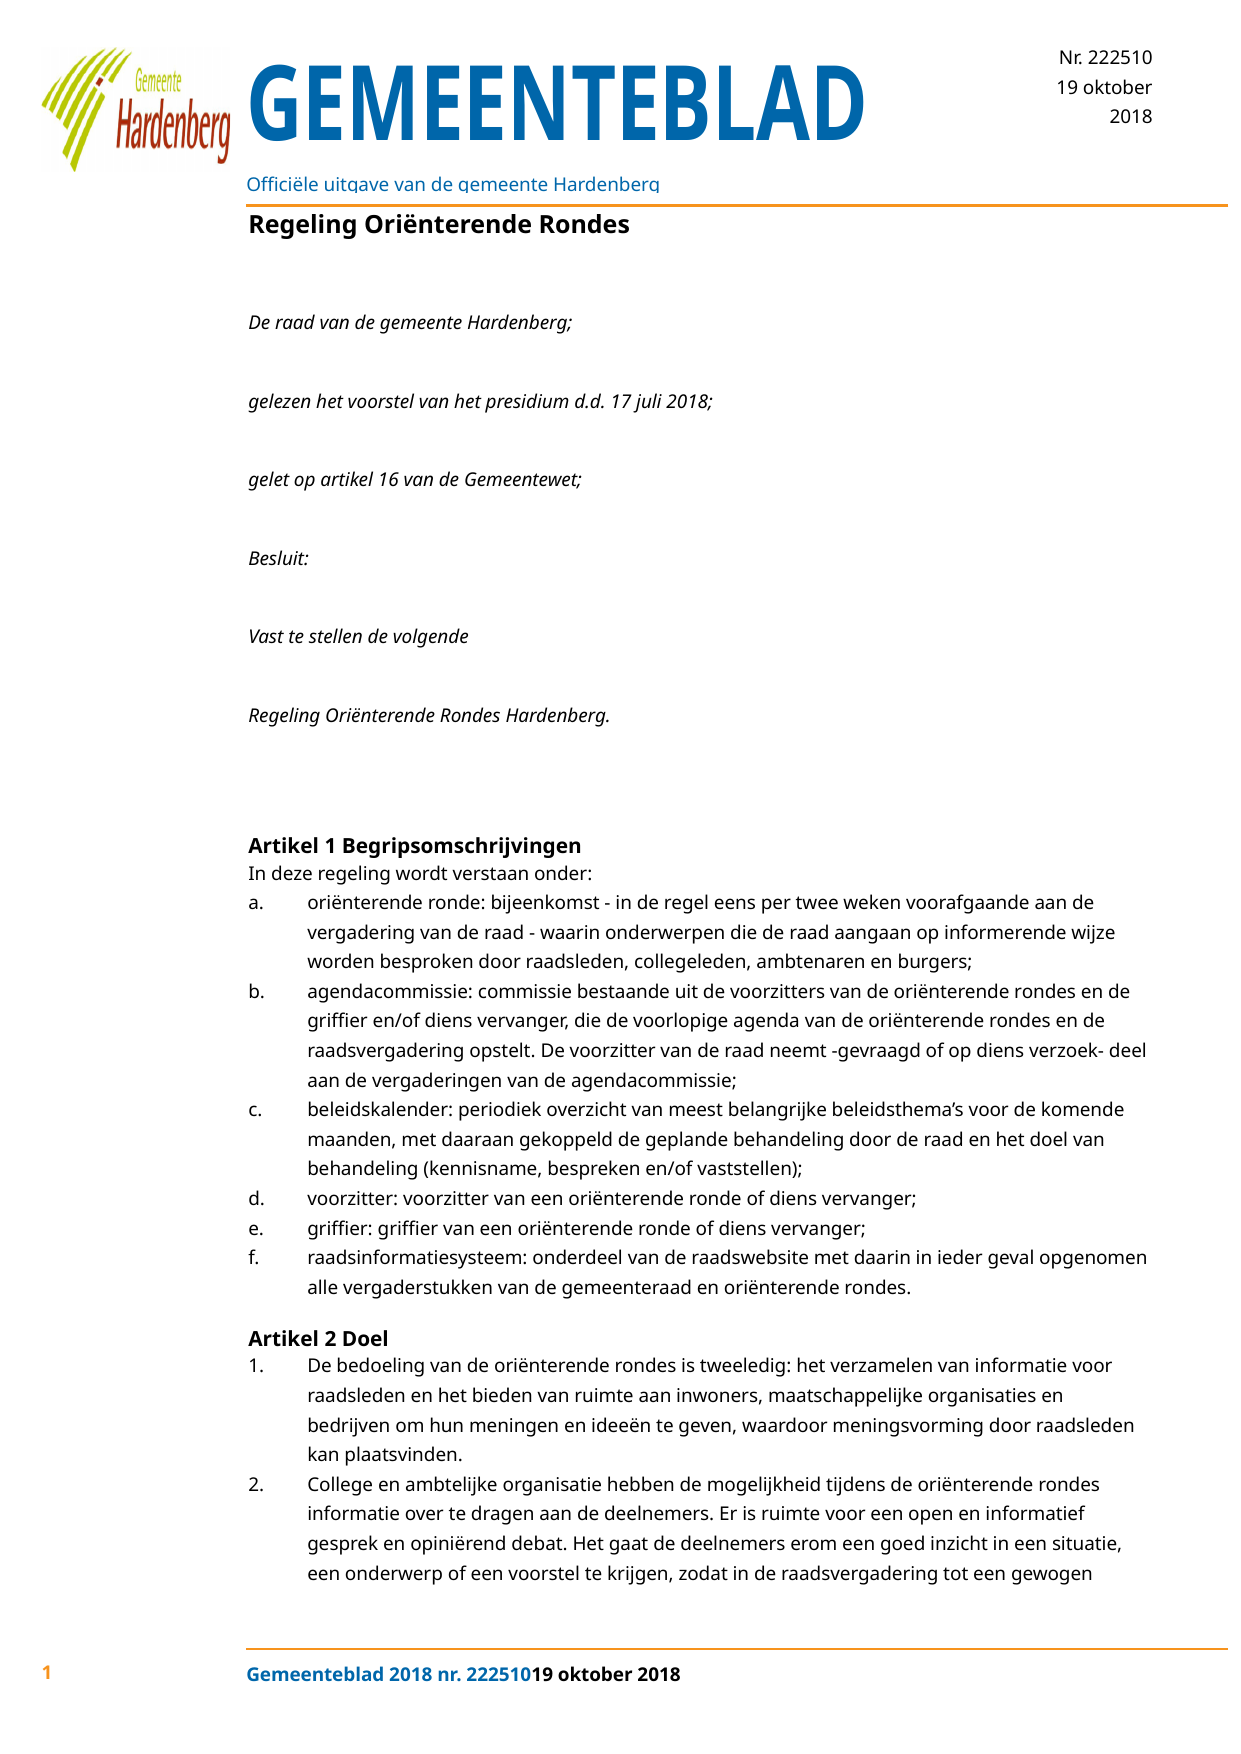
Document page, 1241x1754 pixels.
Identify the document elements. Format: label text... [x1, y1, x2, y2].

list raadsinformatiesysteem: onderdeel van de raadswebsite met daarin in ieder geval opgenomen alle vergaderstukken van de gemeenteraad en oriënterende rondes. [248, 1244, 1152, 1299]
list beleidskalender: periodiek overzicht van meest belangrijke beleidsthema’s voor de komende maanden, met daaraan gekoppeld de geplande behandeling door de raad en het doel van behandeling (kennisname, bespreken en/of vaststellen); [248, 1096, 1152, 1181]
list agendacommissie: commissie bestaande uit de voorzitters van de oriënterende rondes en de griffier en/of diens vervanger, die de voorlopige agenda van de oriënterende rondes en de raadsvergadering opstelt. De voorzitter van de raad neemt -gevraagd of op diens verzoek- deel aan de vergaderingen van de agendacommissie; [248, 978, 1152, 1092]
text Regeling Oriënterende Rondes Hardenberg. [248, 702, 1152, 728]
text Vast te stellen de volgende [248, 624, 1152, 649]
text Artikel 2 Doel [248, 1324, 1152, 1353]
text Regeling Oriënterende Rondes [248, 207, 1152, 241]
list oriënterende ronde: bijeenkomst - in de regel eens per twee weken voorafgaande aan de vergadering van de raad - waarin onderwerpen die de raad aangaan op informerende wijze worden besproken door raadsleden, collegeleden, ambtenaren en burgers; [248, 889, 1152, 974]
text De raad van de gemeente Hardenberg; [248, 309, 1152, 335]
list voorzitter: voorzitter van een oriënterende ronde of diens vervanger; [248, 1185, 1152, 1211]
text gelet op artikel 16 van de Gemeentewet; [248, 467, 1152, 492]
text Artikel 1 Begripsomschrijvingen [248, 831, 1152, 860]
text gelezen het voorstel van het presidium d.d. 17 juli 2018; [248, 388, 1152, 414]
picture [41, 47, 231, 172]
list De bedoeling van de oriënterende rondes is tweeledig: het verzamelen van informatie voor raadsleden en het bieden van ruimte aan inwoners, maatschappelijke organisaties en bedrijven om hun meningen en ideeën te geven, waardoor meningsvorming door raadsleden kan plaatsvinden. [248, 1353, 1152, 1467]
list College en ambtelijke organisatie hebben de mogelijkheid tijdens de oriënterende rondes informatie over te dragen aan de deelnemers. Er is ruimte voor een open en informatief gesprek en opiniërend debat. Het gaat de deelnemers erom een goed inzicht in een situatie, een onderwerp of een voorstel te krijgen, zodat in de raadsvergadering tot een gewogen [248, 1471, 1152, 1586]
list griffier: griffier van een oriënterende ronde of diens vervanger; [248, 1215, 1152, 1240]
text In deze regeling wordt verstaan onder: [248, 860, 1152, 885]
text Besluit: [248, 545, 1152, 571]
